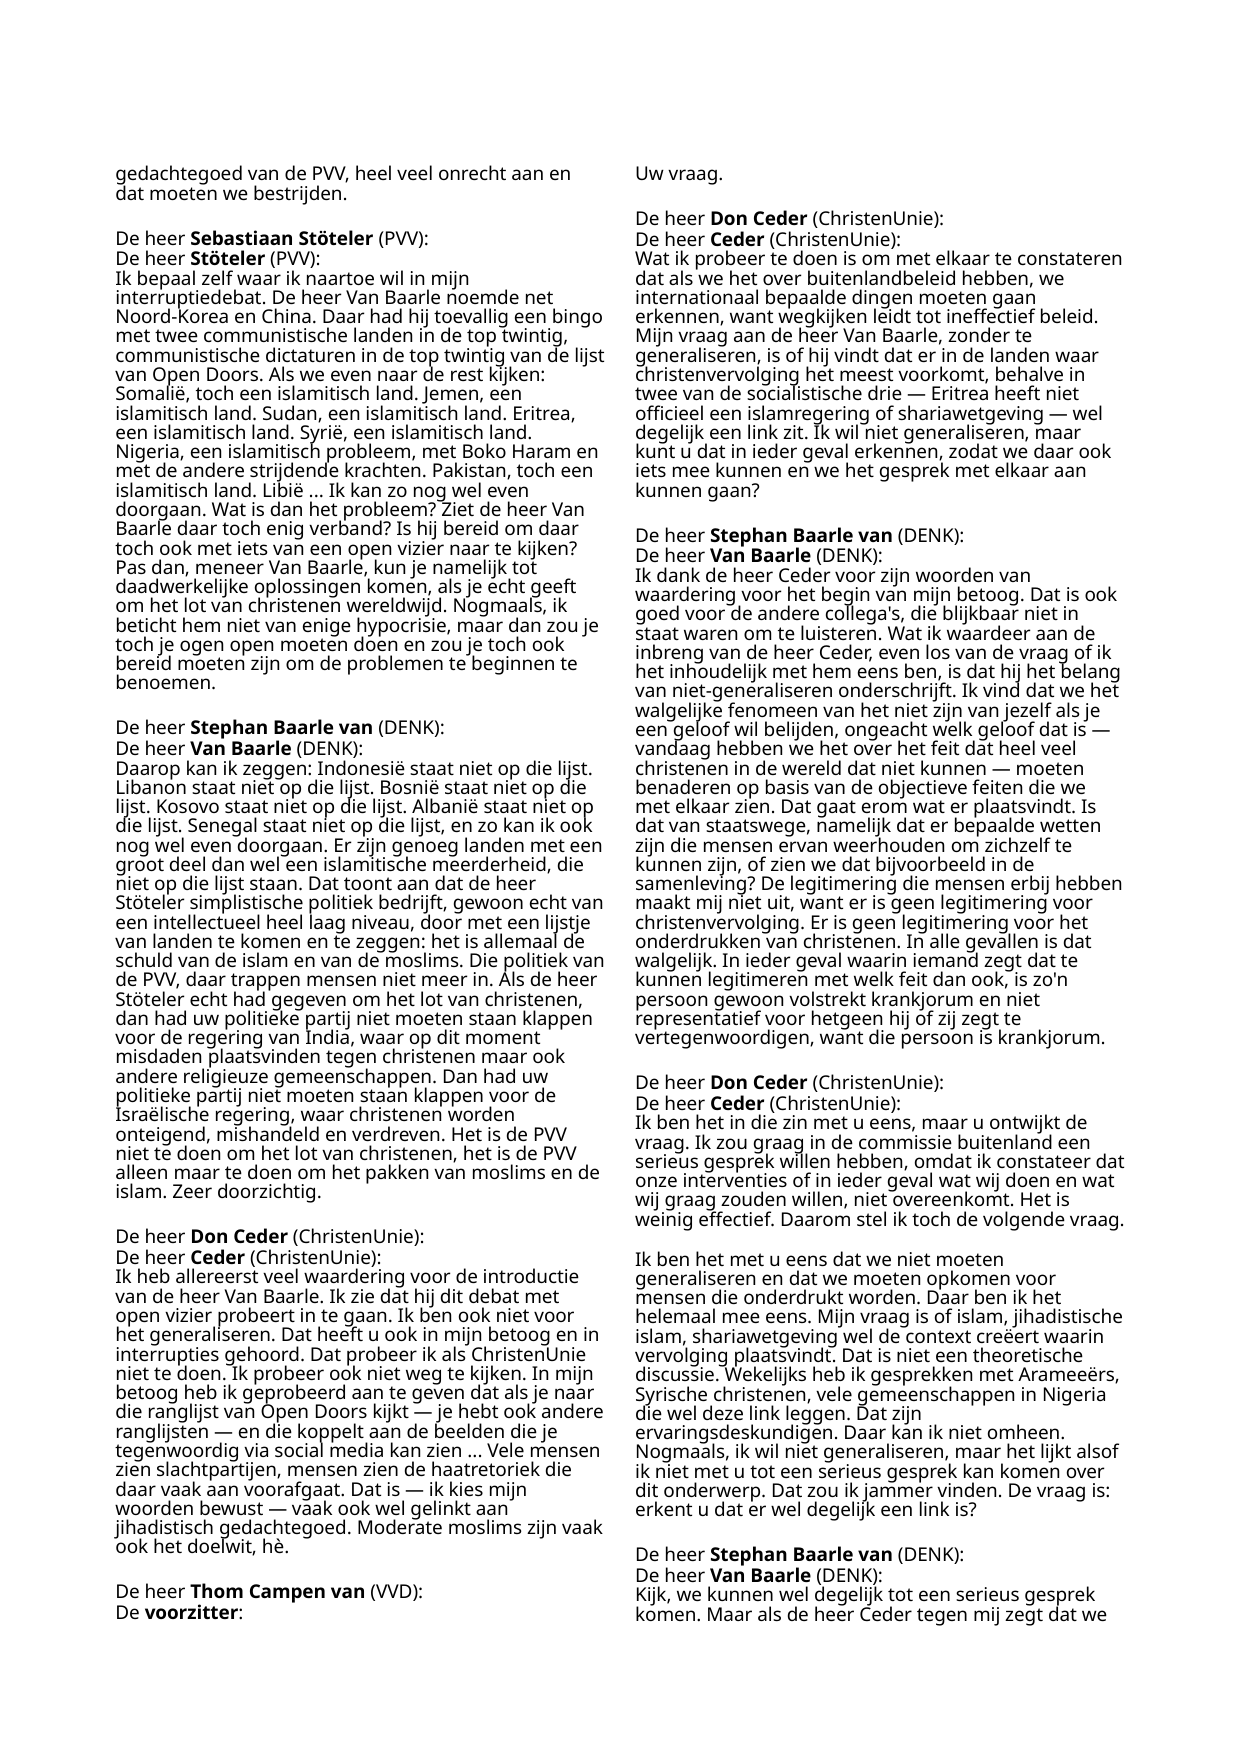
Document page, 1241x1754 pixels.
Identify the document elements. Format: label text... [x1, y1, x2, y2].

text Ik heb allereerst veel waardering voor de introductie van de heer Van Baarle. Ik zie dat hij dit debat met open vizier probeert in te gaan. Ik ben ook niet voor het generaliseren. Dat heeft u ook in mijn betoog en in interrupties gehoord. Dat probeer ik als ChristenUnie niet te doen. Ik probeer ook niet weg te kijken. In mijn betoog heb ik geprobeerd aan te geven dat als je naar die ranglijst van Open Doors kijkt — je hebt ook andere ranglijsten — en die koppelt aan de beelden die je tegenwoordig via social media kan zien ... Vele mensen zien slachtpartijen, mensen zien de haatretoriek die daar vaak aan voorafgaat. Dat is — ik kies mijn woorden bewust — vaak ook wel gelinkt aan jihadistisch gedachtegoed. Moderate moslims zijn vaak ook het doelwit, hè. [115, 1268, 605, 1558]
text De heer Thom Campen van (VVD): [115, 1578, 605, 1604]
text Ik bepaal zelf waar ik naartoe wil in mijn interruptiedebat. De heer Van Baarle noemde net Noord-Korea en China. Daar had hij toevallig een bingo met twee communistische landen in de top twintig, communistische dictaturen in de top twintig van de lijst van Open Doors. Als we even naar de rest kijken: Somalië, toch een islamitisch land. Jemen, een islamitisch land. Sudan, een islamitisch land. Eritrea, een islamitisch land. Syrië, een islamitisch land. Nigeria, een islamitisch probleem, met Boko Haram en met de andere strijdende krachten. Pakistan, toch een islamitisch land. Libië ... Ik kan zo nog wel even doorgaan. Wat is dan het probleem? Ziet de heer Van Baarle daar toch enig verband? Is hij bereid om daar toch ook met iets van een open vizier naar te kijken? Pas dan, meneer Van Baarle, kun je namelijk tot daadwerkelijke oplossingen komen, als je echt geeft om het lot van christenen wereldwijd. Nogmaals, ik beticht hem niet van enige hypocrisie, maar dan zou je toch je ogen open moeten doen en zou je toch ook bereid moeten zijn om de problemen te beginnen te benoemen. [115, 270, 605, 694]
text De heer Stephan Baarle van (DENK): [115, 714, 605, 740]
text Ik dank de heer Ceder voor zijn woorden van waardering voor het begin van mijn betoog. Dat is ook goed voor de andere collega's, die blijkbaar niet in staat waren om te luisteren. Wat ik waardeer aan de inbreng van de heer Ceder, even los van de vraag of ik het inhoudelijk met hem eens ben, is dat hij het belang van niet-generaliseren onderschrijft. Ik vind dat we het walgelijke fenomeen van het niet zijn van jezelf als je een geloof wil belijden, ongeacht welk geloof dat is — vandaag hebben we het over het feit dat heel veel christenen in de wereld dat niet kunnen — moeten benaderen op basis van de objectieve feiten die we met elkaar zien. Dat gaat erom wat er plaatsvindt. Is dat van staatswege, namelijk dat er bepaalde wetten zijn die mensen ervan weerhouden om zichzelf te kunnen zijn, of zien we dat bijvoorbeeld in de samenleving? De legitimering die mensen erbij hebben maakt mij niet uit, want er is geen legitimering voor christenvervolging. Er is geen legitimering voor het onderdrukken van christenen. In alle gevallen is dat walgelijk. In ieder geval waarin iemand zegt dat te kunnen legitimeren met welk feit dan ook, is zo'n persoon gewoon volstrekt krankjorum en niet representatief voor hetgeen hij of zij zegt te vertegenwoordigen, want die persoon is krankjorum. [635, 567, 1125, 1048]
text De heer Ceder (ChristenUnie): [635, 1095, 1125, 1114]
text Daarop kan ik zeggen: Indonesië staat niet op die lijst. Libanon staat niet op die lijst. Bosnië staat niet op die lijst. Kosovo staat niet op die lijst. Albanië staat niet op die lijst. Senegal staat niet op die lijst, en zo kan ik ook nog wel even doorgaan. Er zijn genoeg landen met een groot deel dan wel een islamitische meerderheid, die niet op die lijst staan. Dat toont aan dat de heer Stöteler simplistische politiek bedrijft, gewoon echt van een intellectueel heel laag niveau, door met een lijstje van landen te komen en te zeggen: het is allemaal de schuld van de islam en van de moslims. Die politiek van de PVV, daar trappen mensen niet meer in. Als de heer Stöteler echt had gegeven om het lot van christenen, dan had uw politieke partij niet moeten staan klappen voor de regering van India, waar op dit moment misdaden plaatsvinden tegen christenen maar ook andere religieuze gemeenschappen. Dan had uw politieke partij niet moeten staan klappen voor de Israëlische regering, waar christenen worden onteigend, mishandeld en verdreven. Het is de PVV niet te doen om het lot van christenen, het is de PVV alleen maar te doen om het pakken van moslims en de islam. Zeer doorzichtig. [115, 759, 605, 1203]
text De heer Don Ceder (ChristenUnie): [635, 1069, 1125, 1095]
text De heer Ceder (ChristenUnie): [635, 231, 1125, 250]
text De heer Stephan Baarle van (DENK): [635, 1541, 1125, 1567]
text De heer Stephan Baarle van (DENK): [635, 522, 1125, 547]
text Kijk, we kunnen wel degelijk tot een serieus gesprek komen. Maar als de heer Ceder tegen mij zegt dat we [635, 1586, 1125, 1625]
text Ik ben het met u eens dat we niet moeten generaliseren en dat we moeten opkomen voor mensen die onderdrukt worden. Daar ben ik het helemaal mee eens. Mijn vraag is of islam, jihadistische islam, shariawetgeving wel de context creëert waarin vervolging plaatsvindt. Dat is niet een theoretische discussie. Wekelijks heb ik gesprekken met Arameeërs, Syrische christenen, vele gemeenschappen in Nigeria die wel deze link leggen. Dat zijn ervaringsdeskundigen. Daar kan ik niet omheen. Nogmaals, ik wil niet generaliseren, maar het lijkt alsof ik niet met u tot een serieus gesprek kan komen over dit onderwerp. Dat zou ik jammer vinden. De vraag is: erkent u dat er wel degelijk een link is? [635, 1251, 1125, 1521]
text gedachtegoed van de PVV, heel veel onrecht aan en dat moeten we bestrijden. [115, 165, 605, 204]
text De heer Van Baarle (DENK): [635, 1567, 1125, 1586]
text Ik ben het in die zin met u eens, maar u ontwijkt de vraag. Ik zou graag in de commissie buitenland een serieus gesprek willen hebben, omdat ik constateer dat onze interventies of in ieder geval wat wij doen en wat wij graag zouden willen, niet overeenkomt. Het is weinig effectief. Daarom stel ik toch de volgende vraag. [635, 1114, 1125, 1230]
text De heer Stöteler (PVV): [115, 250, 605, 270]
text De voorzitter: [115, 1604, 605, 1623]
text De heer Ceder (ChristenUnie): [115, 1249, 605, 1268]
text Uw vraag. [635, 165, 1125, 184]
text De heer Don Ceder (ChristenUnie): [635, 205, 1125, 231]
text De heer Van Baarle (DENK): [635, 547, 1125, 567]
text Wat ik probeer te doen is om met elkaar te constateren dat als we het over buitenlandbeleid hebben, we internationaal bepaalde dingen moeten gaan erkennen, want wegkijken leidt tot ineffectief beleid. Mijn vraag aan de heer Van Baarle, zonder te generaliseren, is of hij vindt dat er in de landen waar christenvervolging het meest voorkomt, behalve in twee van de socialistische drie — Eritrea heeft niet officieel een islamregering of shariawetgeving — wel degelijk een link zit. Ik wil niet generaliseren, maar kunt u dat in ieder geval erkennen, zodat we daar ook iets mee kunnen en we het gesprek met elkaar aan kunnen gaan? [635, 250, 1125, 501]
text De heer Van Baarle (DENK): [115, 740, 605, 759]
text De heer Sebastiaan Stöteler (PVV): [115, 225, 605, 250]
text De heer Don Ceder (ChristenUnie): [115, 1223, 605, 1249]
